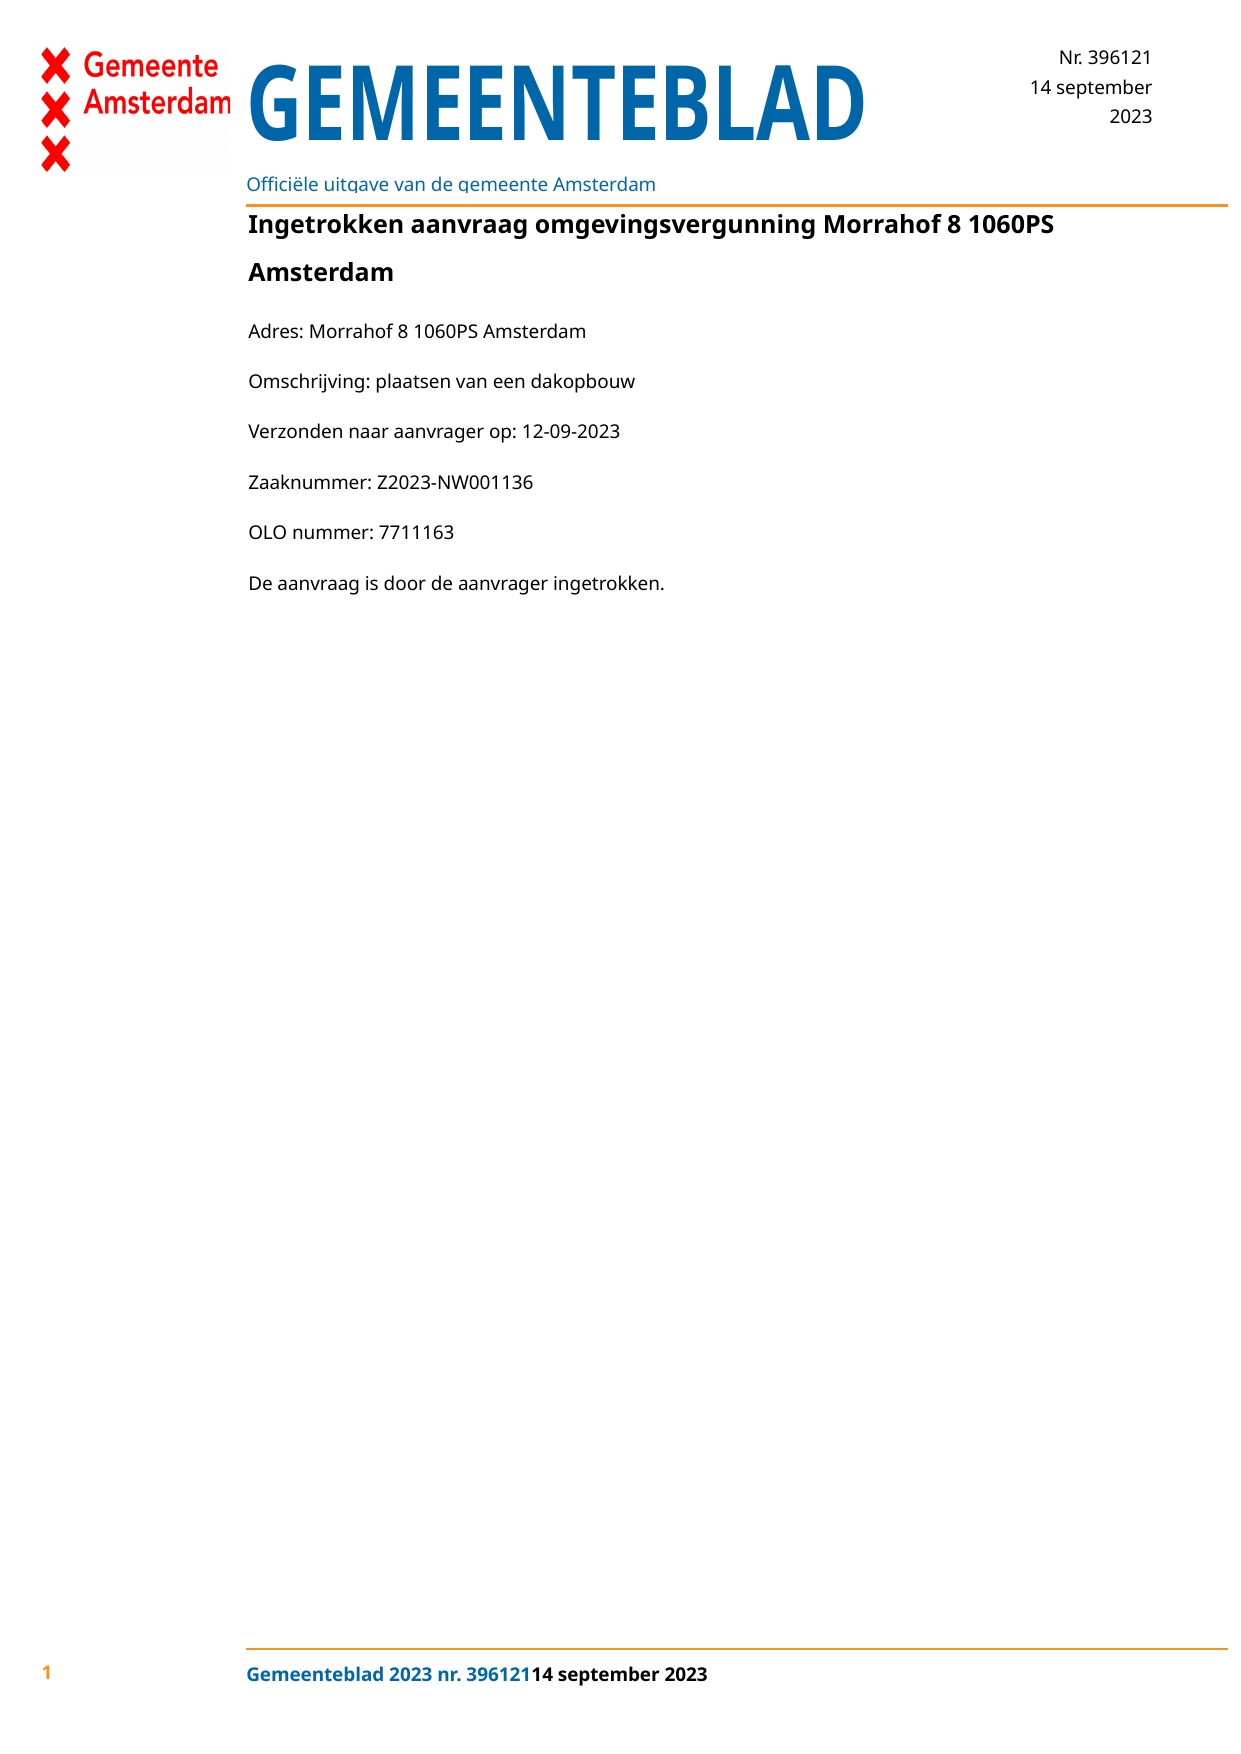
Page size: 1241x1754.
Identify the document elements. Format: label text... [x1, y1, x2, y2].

picture [41, 47, 231, 172]
text Zaaknummer: Z2023-NW001136 [248, 469, 1152, 495]
text De aanvraag is door de aanvrager ingetrokken. [248, 570, 1152, 596]
text Omschrijving: plaatsen van een dakopbouw [248, 368, 1152, 394]
text Adres: Morrahof 8 1060PS Amsterdam [248, 318, 1152, 344]
text Ingetrokken aanvraag omgevingsvergunning Morrahof 8 1060PS Amsterdam [248, 207, 1152, 288]
text Verzonden naar aanvrager op: 12-09-2023 [248, 419, 1152, 444]
text OLO nummer: 7711163 [248, 519, 1152, 545]
